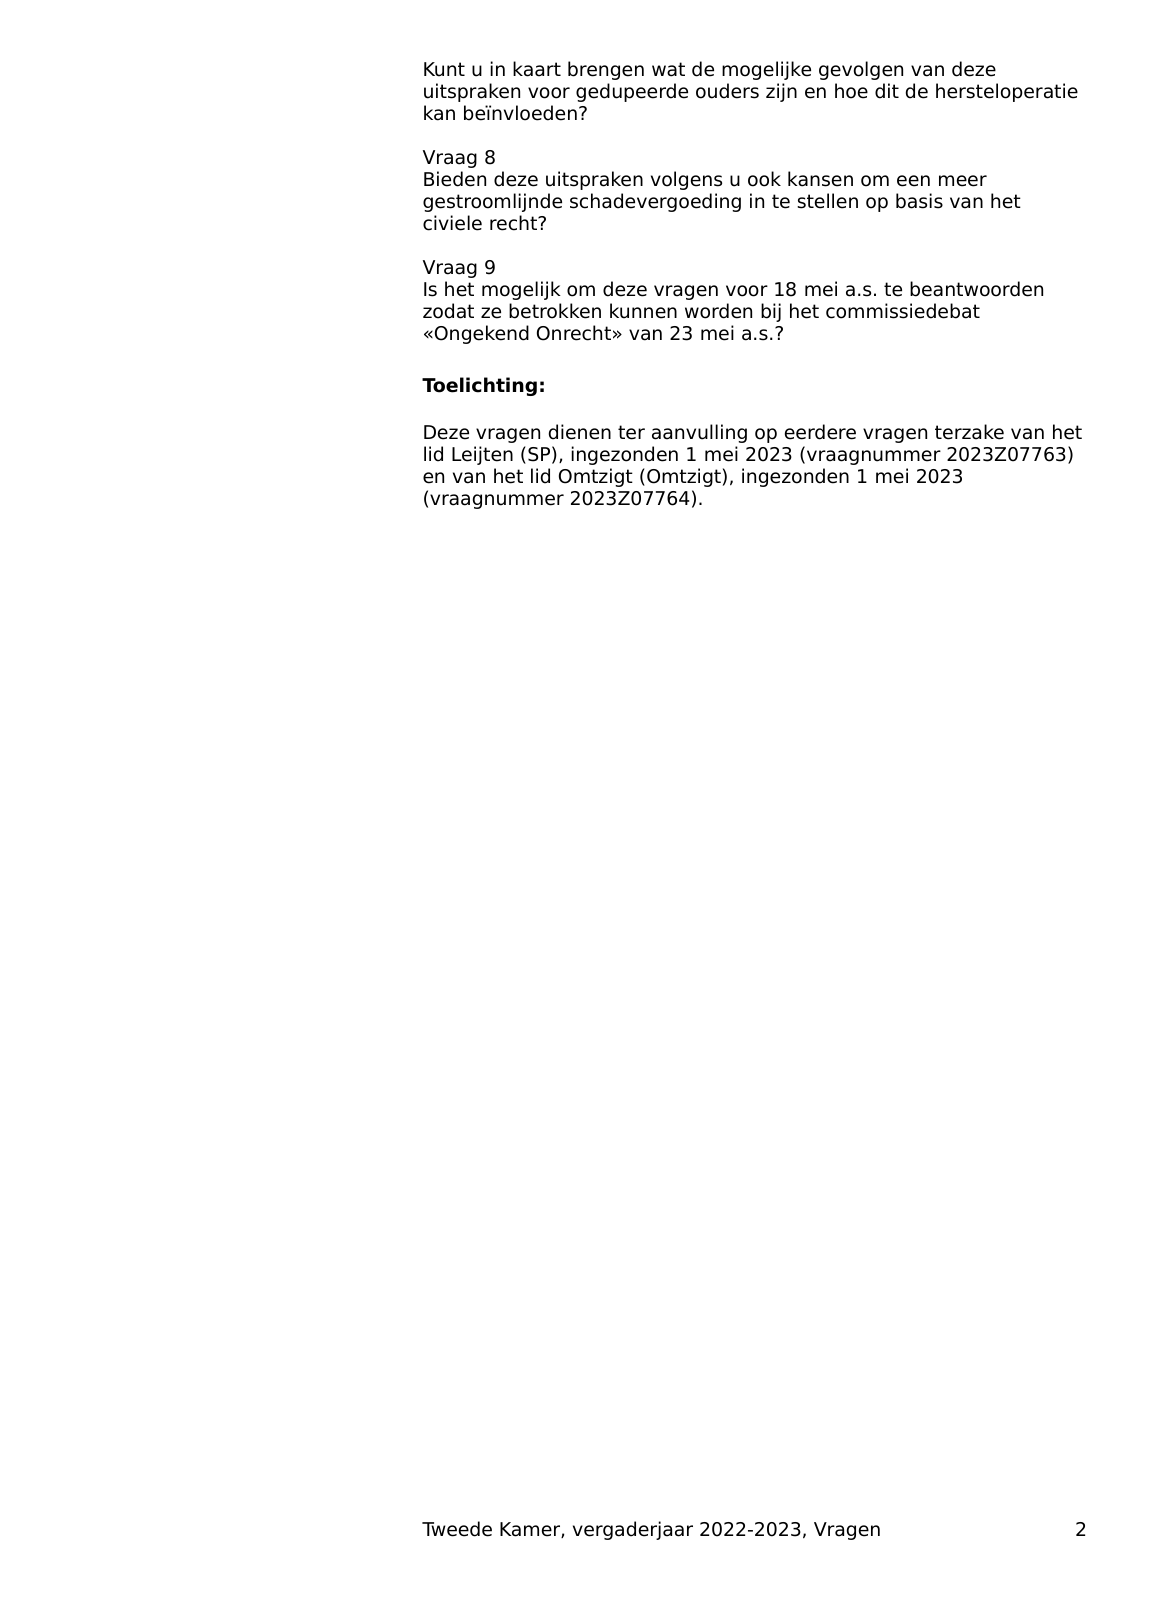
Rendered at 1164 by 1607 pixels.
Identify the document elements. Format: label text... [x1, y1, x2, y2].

text Kunt u in kaart brengen wat de mogelijke gevolgen van deze uitspraken voor gedupeerde ouders zijn en hoe dit de hersteloperatie kan beïnvloeden? [422, 59, 1087, 125]
text Deze vragen dienen ter aanvulling op eerdere vragen terzake van het lid Leijten (SP), ingezonden 1 mei 2023 (vraagnummer 2023Z07763) en van het lid Omtzigt (Omtzigt), ingezonden 1 mei 2023 (vraagnummer 2023Z07764). [422, 422, 1087, 510]
text Vraag 9 [422, 257, 1087, 279]
subtitle Toelichting: [422, 375, 1087, 397]
text Is het mogelijk om deze vragen voor 18 mei a.s. te beantwoorden zodat ze betrokken kunnen worden bij het commissiedebat «Ongekend Onrecht» van 23 mei a.s.? [422, 279, 1087, 345]
text Bieden deze uitspraken volgens u ook kansen om een meer gestroomlijnde schadevergoeding in te stellen op basis van het civiele recht? [422, 169, 1087, 235]
text Vraag 8 [422, 147, 1087, 169]
